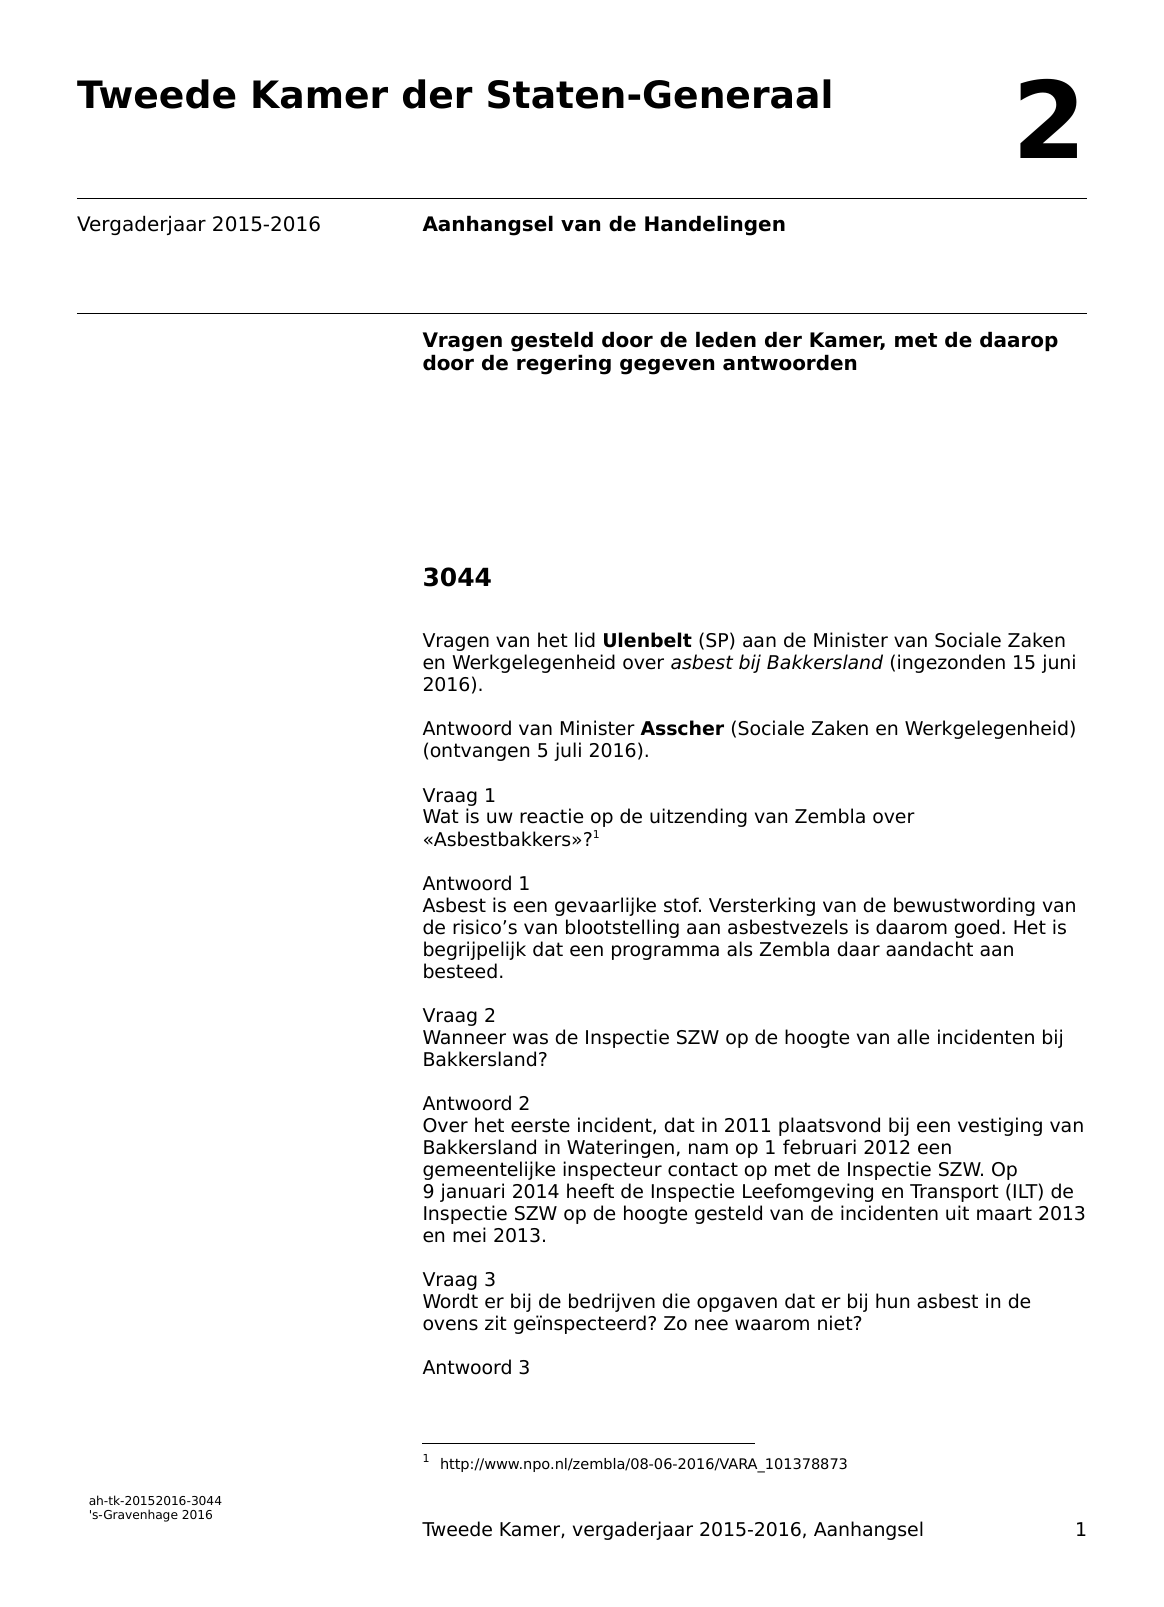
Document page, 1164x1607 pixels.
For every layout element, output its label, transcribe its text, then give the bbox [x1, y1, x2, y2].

text Vraag 1 [422, 784, 1087, 806]
text Over het eerste incident, dat in 2011 plaatsvond bij een vestiging van Bakkersland in Wateringen, nam op 1 februari 2012 een gemeentelijke inspecteur contact op met de Inspectie SZW. Op 9 januari 2014 heeft de Inspectie Leefomgeving en Transport (ILT) de Inspectie SZW op de hoogte gesteld van de incidenten uit maart 2013 en mei 2013. [422, 1115, 1087, 1247]
table_cell Aanhangsel van de Handelingen [422, 199, 1087, 313]
text Vragen van het lid Ulenbelt (SP) aan de Minister van Sociale Zaken en Werkgelegenheid over asbest bij Bakkersland (ingezonden 15 juni 2016). [422, 630, 1087, 696]
text http://www.npo.nl/zembla/08-06-2016/VARA_101378873 [422, 1452, 1087, 1474]
text Wat is uw reactie op de uitzending van Zembla over «Asbestbakkers»? [422, 806, 1087, 850]
text Wanneer was de Inspectie SZW op de hoogte van alle incidenten bij Bakkersland? [422, 1027, 1087, 1071]
text Antwoord 3 [422, 1357, 1087, 1379]
text 3044 [422, 563, 1087, 592]
text 's-Gravenhage 2016 [88, 1508, 323, 1522]
text Antwoord 1 [422, 873, 1087, 894]
table_cell Vergaderjaar 2015-2016 [77, 199, 422, 313]
table_cell [77, 314, 422, 375]
text Vraag 2 [422, 1005, 1087, 1027]
table_header Tweede Kamer der Staten-Generaal [77, 59, 886, 198]
text ah-tk-20152016-3044 [88, 1494, 323, 1508]
text Antwoord van Minister Asscher (Sociale Zaken en Werkgelegenheid) (ontvangen 5 juli 2016). [422, 718, 1087, 762]
table_cell Vragen gesteld door de leden der Kamer, met de daarop door de regering gegeven antwoorden [422, 314, 1087, 375]
text Asbest is een gevaarlijke stof. Versterking van de bewustwording van de risico’s van blootstelling aan asbestvezels is daarom goed. Het is begrijpelijk dat een programma als Zembla daar aandacht aan besteed. [422, 894, 1087, 982]
text Vraag 3 [422, 1269, 1087, 1291]
text Wordt er bij de bedrijven die opgaven dat er bij hun asbest in de ovens zit geïnspecteerd? Zo nee waarom niet? [422, 1291, 1087, 1335]
table_header 2 [886, 59, 1087, 198]
text Antwoord 2 [422, 1093, 1087, 1115]
